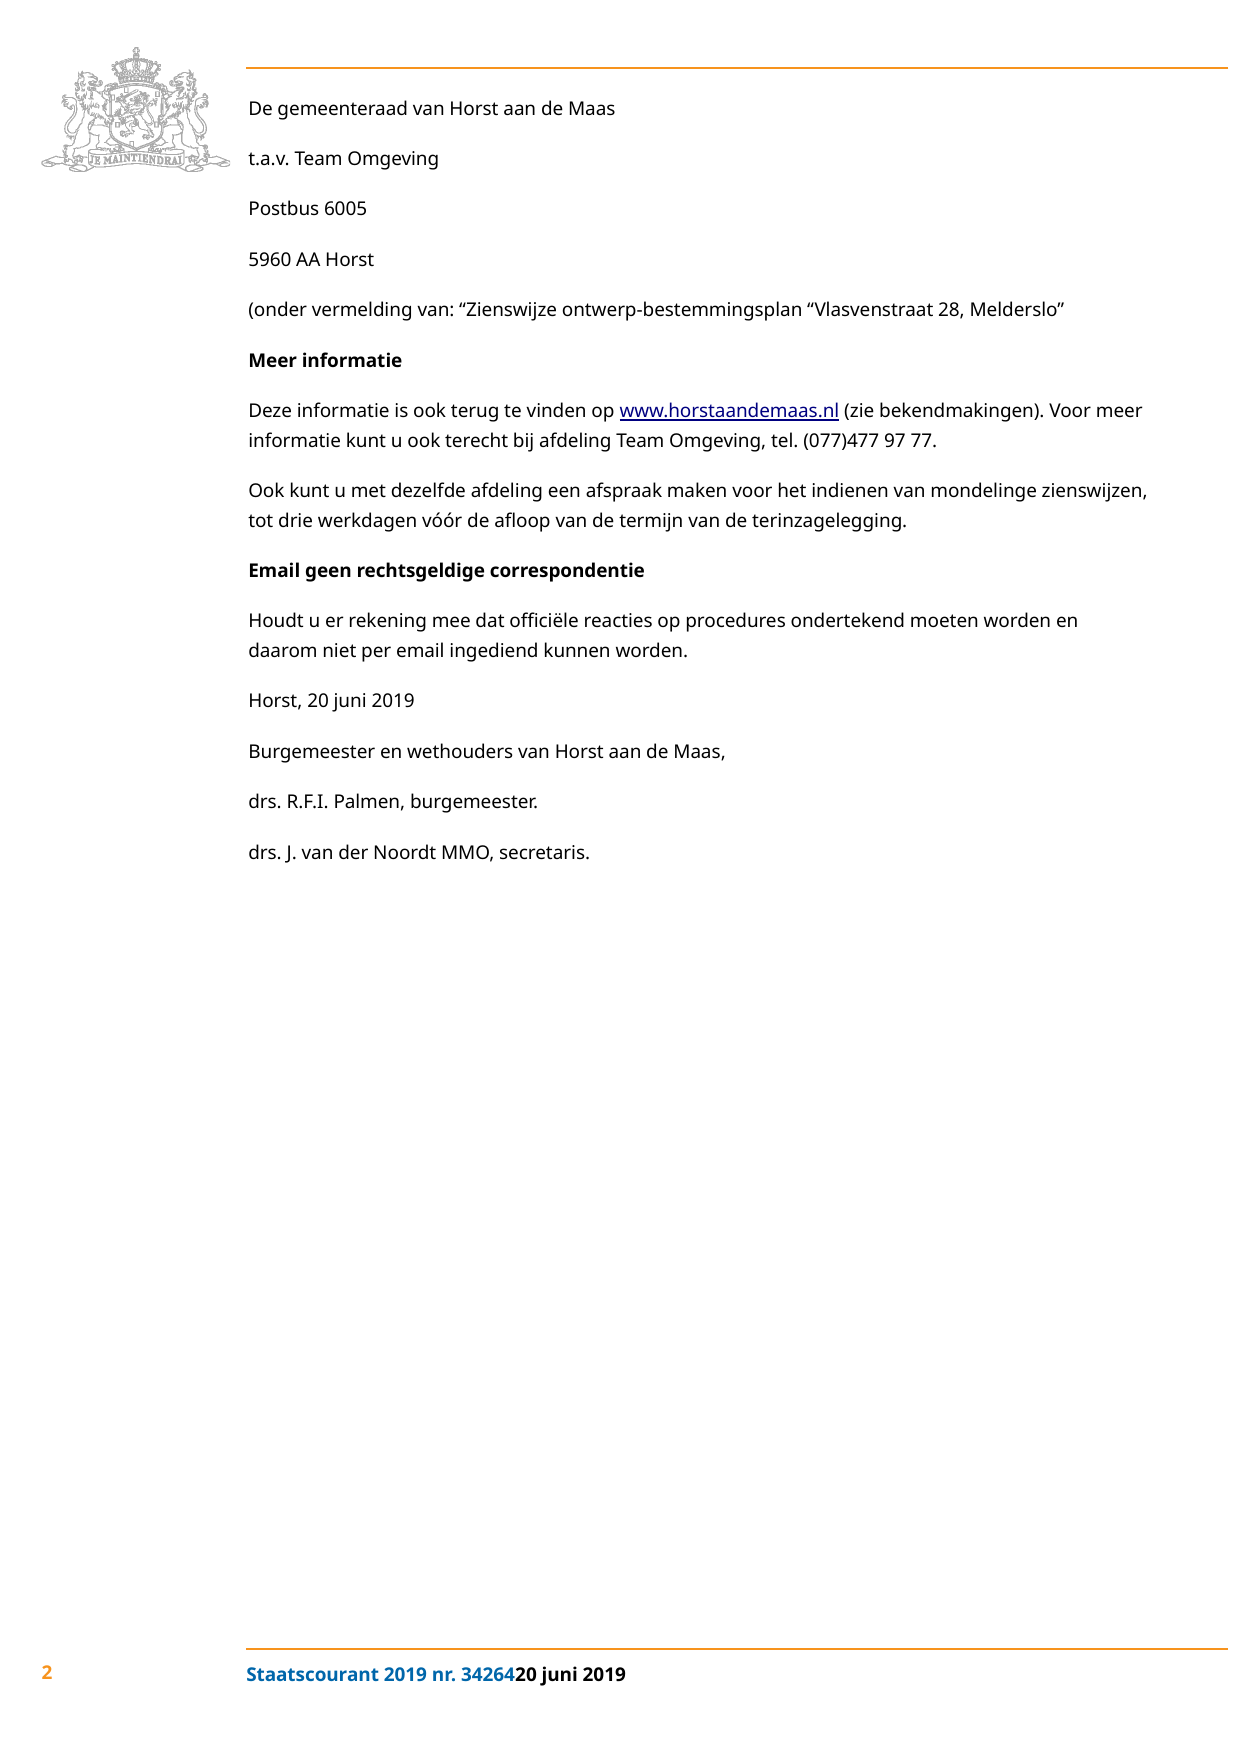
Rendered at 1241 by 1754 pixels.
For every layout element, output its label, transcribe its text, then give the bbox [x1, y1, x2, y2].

text Burgemeester en wethouders van Horst aan de Maas, [248, 738, 1152, 764]
text Meer informatie [248, 347, 1152, 373]
text (onder vermelding van: “Zienswijze ontwerp-bestemmingsplan “Vlasvenstraat 28, Melderslo” [248, 296, 1152, 322]
text Horst, 20 juni 2019 [248, 688, 1152, 713]
picture [41, 47, 231, 172]
text Ook kunt u met dezelfde afdeling een afspraak maken voor het indienen van mondelinge zienswijzen, tot drie werkdagen vóór de afloop van de termijn van de terinzagelegging. [248, 477, 1152, 533]
text drs. J. van der Noordt MMO, secretaris. [248, 839, 1152, 865]
text Postbus 6005 [248, 196, 1152, 221]
text Deze informatie is ook terug te vinden op www.horstaandemaas.nl (zie bekendmakingen). Voor meer informatie kunt u ook terecht bij afdeling Team Omgeving, tel. (077)477 97 77. [248, 397, 1152, 453]
text De gemeenteraad van Horst aan de Maas [248, 95, 1152, 121]
text 5960 AA Horst [248, 246, 1152, 272]
text drs. R.F.I. Palmen, burgemeester. [248, 788, 1152, 814]
text Houdt u er rekening mee dat officiële reacties op procedures ondertekend moeten worden en daarom niet per email ingediend kunnen worden. [248, 608, 1152, 663]
text t.a.v. Team Omgeving [248, 145, 1152, 171]
text Email geen rechtsgeldige correspondentie [248, 557, 1152, 583]
